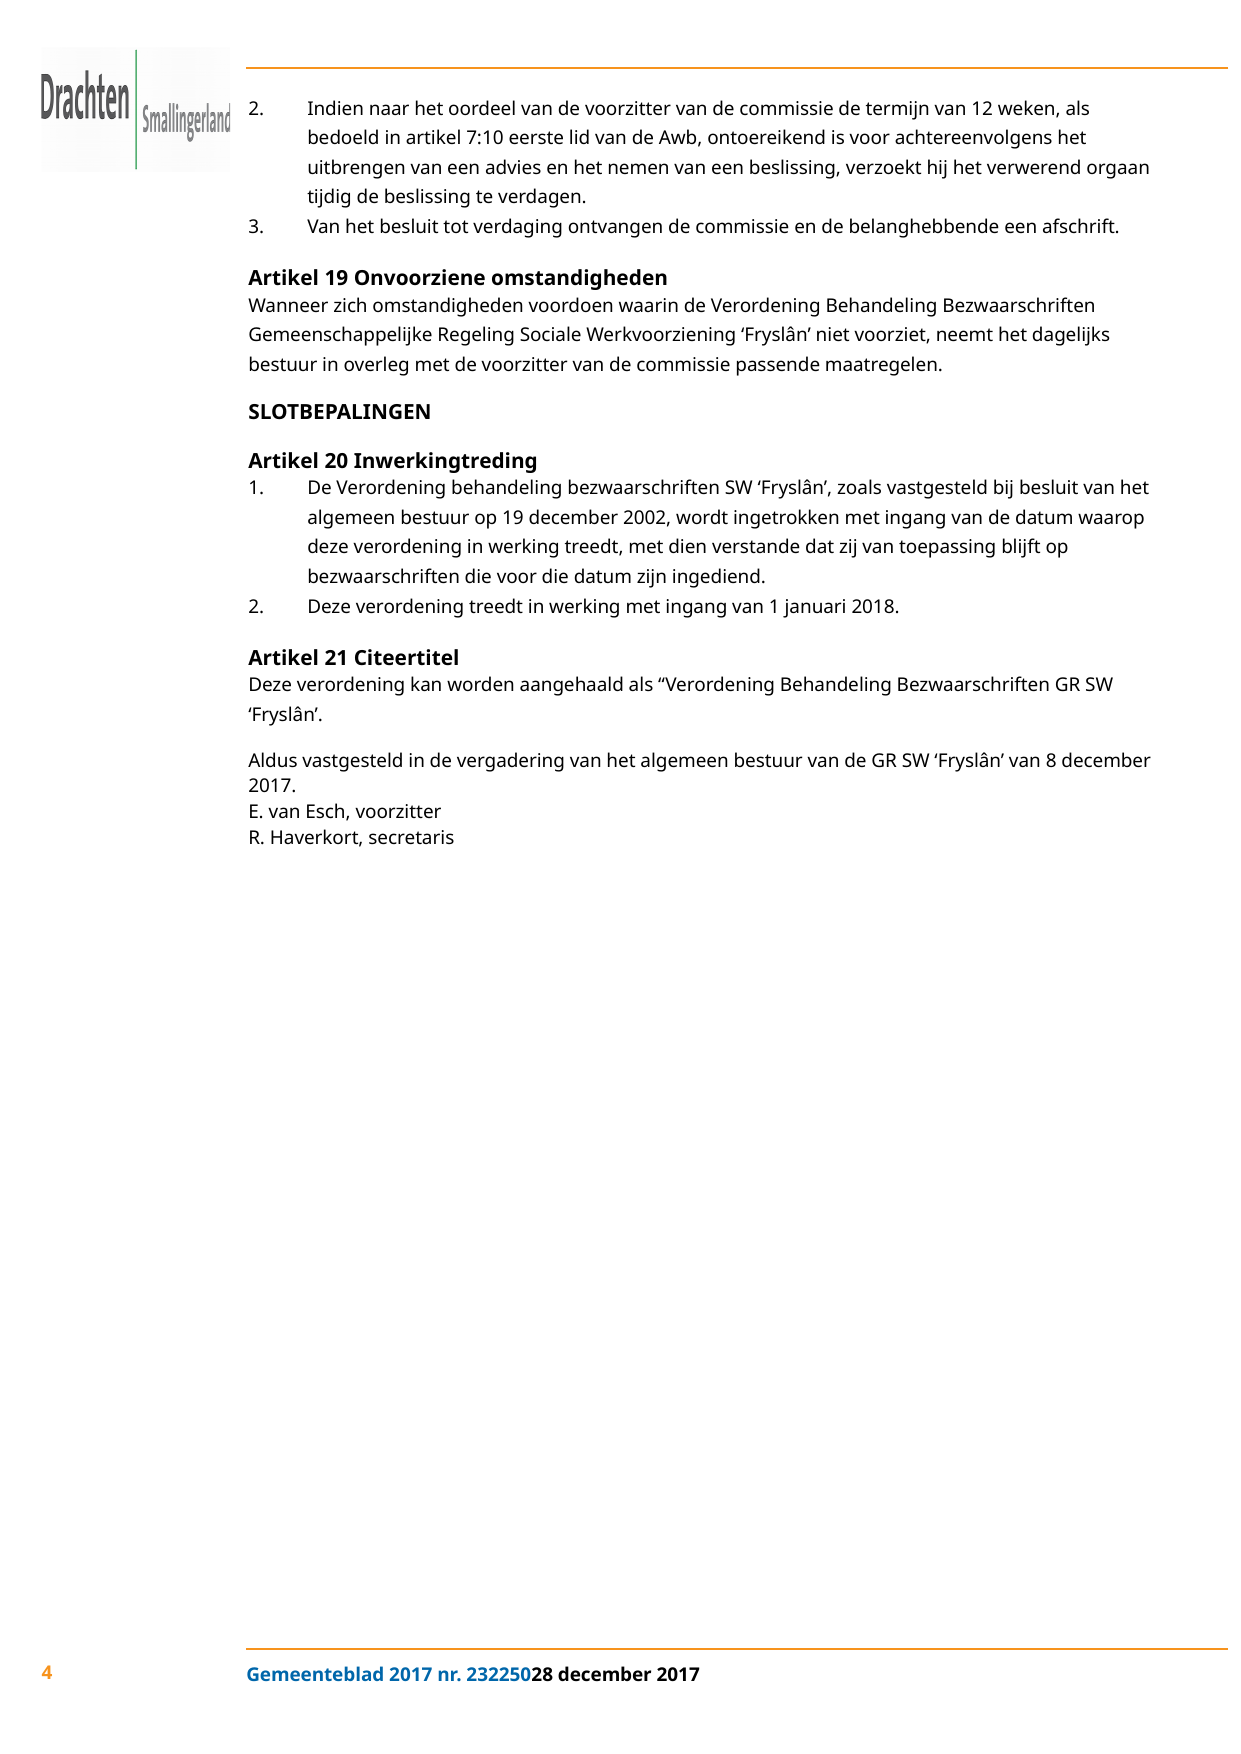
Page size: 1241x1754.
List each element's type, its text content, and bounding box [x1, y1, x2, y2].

list De Verordening behandeling bezwaarschriften SW ‘Fryslân’, zoals vastgesteld bij besluit van het algemeen bestuur op 19 december 2002, wordt ingetrokken met ingang van de datum waarop deze verordening in werking treedt, met dien verstande dat zij van toepassing blijft op bezwaarschriften die voor die datum zijn ingediend. [248, 474, 1152, 589]
text Deze verordening kan worden aangehaald als “Verordening Behandeling Bezwaarschriften GR SW ‘Fryslân’. [248, 672, 1152, 727]
text Wanneer zich omstandigheden voordoen waarin de Verordening Behandeling Bezwaarschriften Gemeenschappelijke Regeling Sociale Werkvoorziening ‘Fryslân’ niet voorziet, neemt het dagelijks bestuur in overleg met de voorzitter van de commissie passende maatregelen. [248, 292, 1152, 377]
text Artikel 20 Inwerkingtreding [248, 446, 1152, 474]
text R. Haverkort, secretaris [248, 824, 1152, 850]
list Deze verordening treedt in werking met ingang van 1 januari 2018. [248, 593, 1152, 618]
text Artikel 19 Onvoorziene omstandigheden [248, 263, 1152, 292]
text SLOTBEPALINGEN [248, 397, 1152, 425]
list Indien naar het oordeel van de voorzitter van de commissie de termijn van 12 weken, als bedoeld in artikel 7:10 eerste lid van de Awb, ontoereikend is voor achtereenvolgens het uitbrengen van een advies en het nemen van een beslissing, verzoekt hij het verwerend orgaan tijdig de beslissing te verdagen. [248, 95, 1152, 209]
list Van het besluit tot verdaging ontvangen de commissie en de belanghebbende een afschrift. [248, 213, 1152, 239]
picture [41, 47, 231, 172]
text E. van Esch, voorzitter [248, 798, 1152, 824]
text Aldus vastgesteld in de vergadering van het algemeen bestuur van de GR SW ‘Fryslân’ van 8 december 2017. [248, 747, 1152, 798]
text Artikel 21 Citeertitel [248, 643, 1152, 672]
